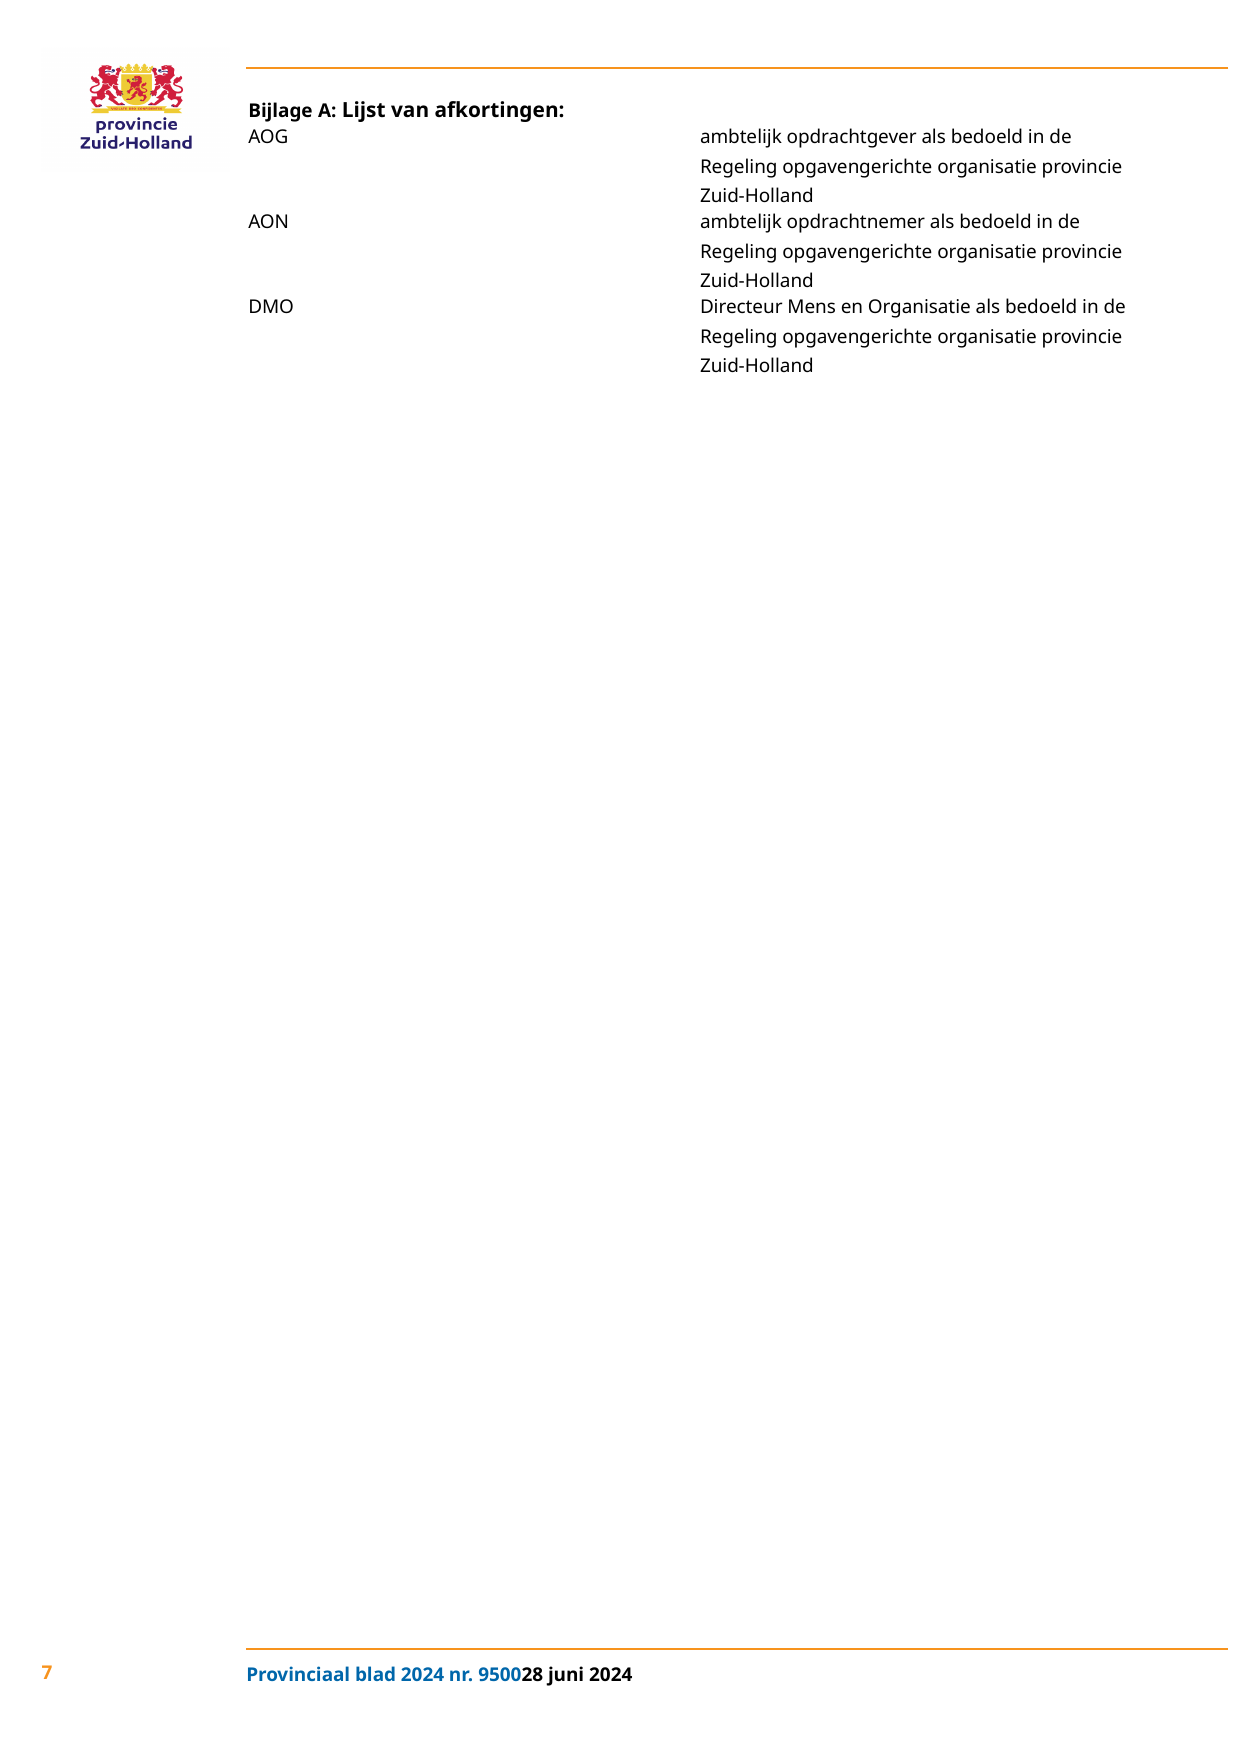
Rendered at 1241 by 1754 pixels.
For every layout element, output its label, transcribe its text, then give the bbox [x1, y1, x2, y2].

text Bijlage A: Lijst van afkortingen: [248, 95, 1152, 123]
table_cell Directeur Mens en Organisatie als bedoeld in de Regeling opgavengerichte organisatie provincie Zuid-Holland [700, 293, 1152, 378]
picture [41, 47, 231, 172]
table_cell DMO [248, 293, 700, 378]
table_header ambtelijk opdrachtgever als bedoeld in de Regeling opgavengerichte organisatie provincie Zuid-Holland [700, 124, 1152, 208]
table_header AOG [248, 124, 700, 208]
table_cell ambtelijk opdrachtnemer als bedoeld in de Regeling opgavengerichte organisatie provincie Zuid-Holland [700, 208, 1152, 293]
table_cell AON [248, 208, 700, 293]
